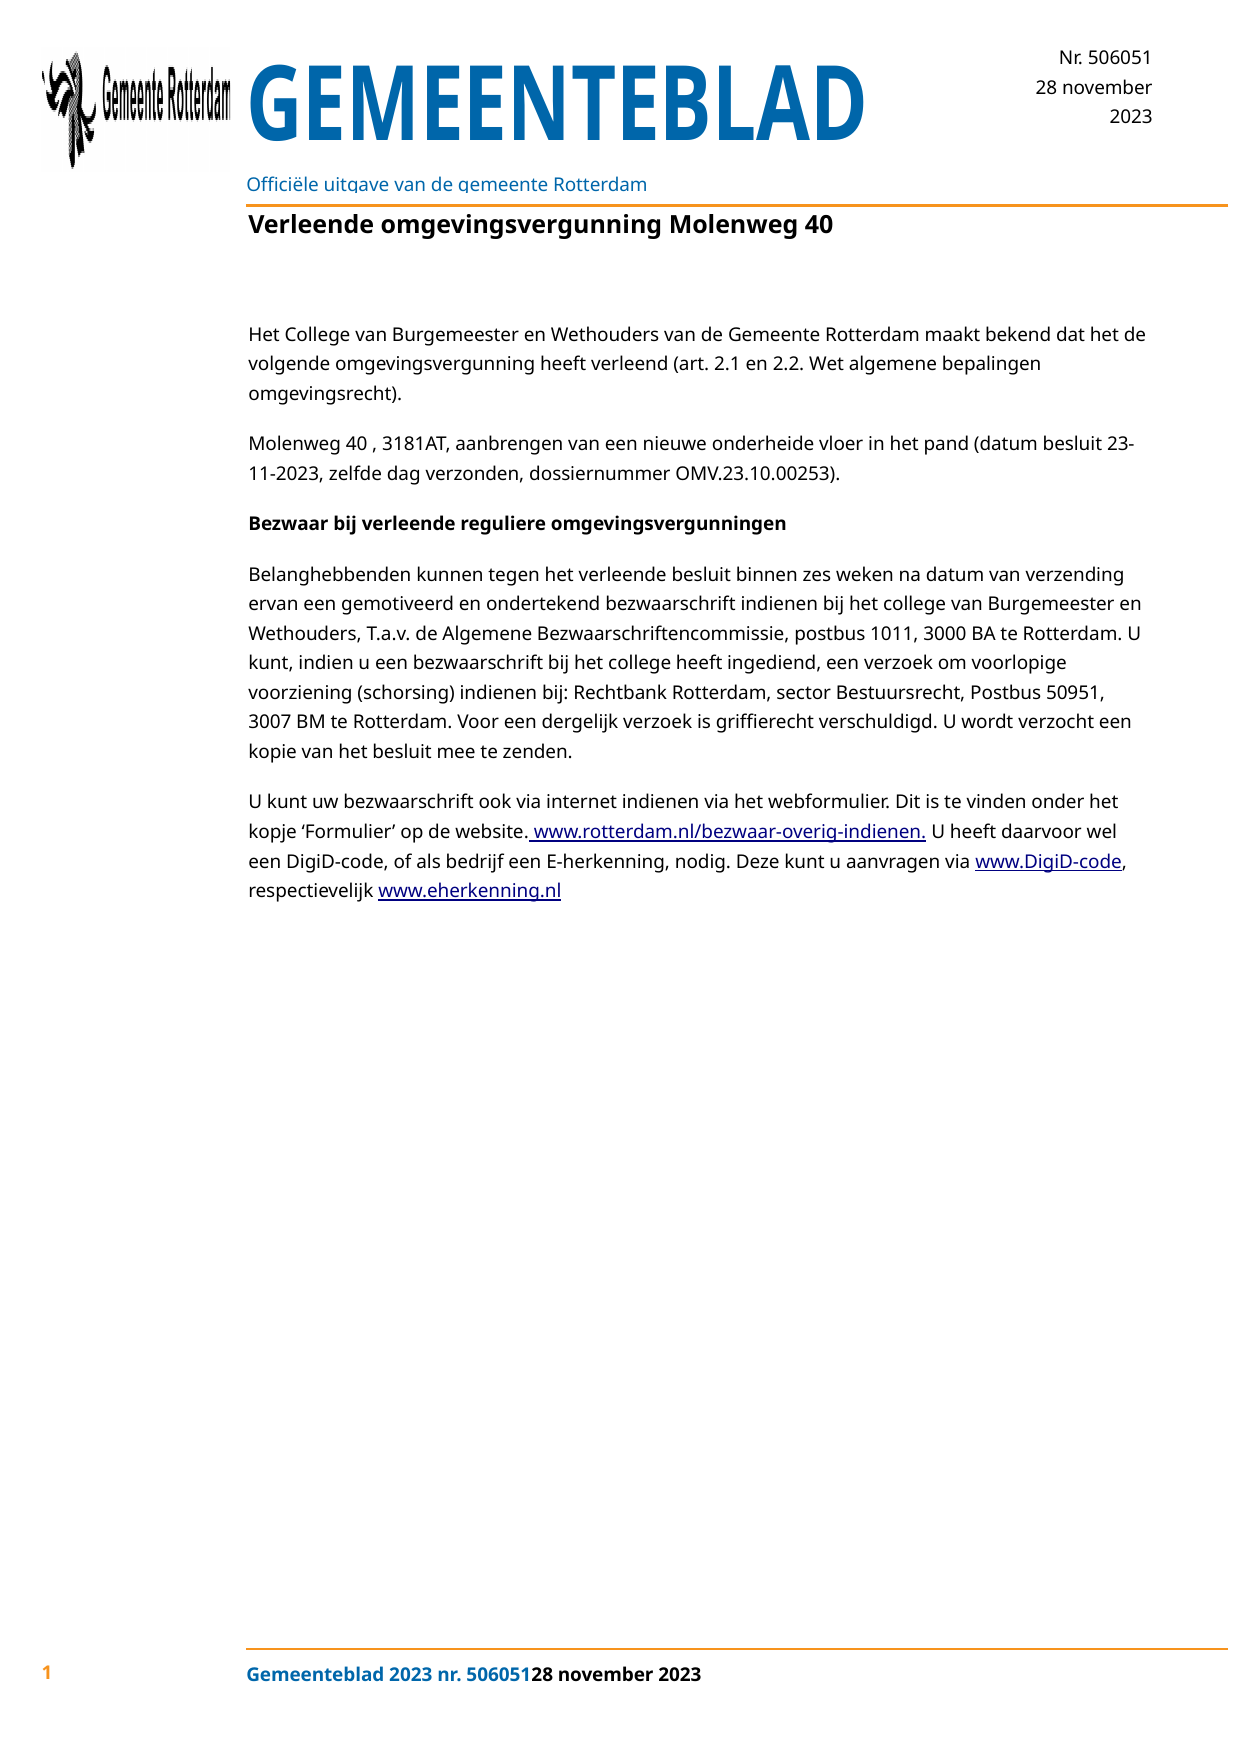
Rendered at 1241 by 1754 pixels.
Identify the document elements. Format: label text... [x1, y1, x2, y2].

text Bezwaar bij verleende reguliere omgevingsvergunningen [248, 510, 1152, 536]
text Belanghebbenden kunnen tegen het verleende besluit binnen zes weken na datum van verzending ervan een gemotiveerd en ondertekend bezwaarschrift indienen bij het college van Burgemeester en Wethouders, T.a.v. de Algemene Bezwaarschriftencommissie, postbus 1011, 3000 BA te Rotterdam. U kunt, indien u een bezwaarschrift bij het college heeft ingediend, een verzoek om voorlopige voorziening (schorsing) indienen bij: Rechtbank Rotterdam, sector Bestuursrecht, Postbus 50951, 3007 BM te Rotterdam. Voor een dergelijk verzoek is griffierecht verschuldigd. U wordt verzocht een kopie van het besluit mee te zenden. [248, 561, 1152, 764]
text Verleende omgevingsvergunning Molenweg 40 [248, 207, 1152, 241]
text Het College van Burgemeester en Wethouders van de Gemeente Rotterdam maakt bekend dat het de volgende omgevingsvergunning heeft verleend (art. 2.1 en 2.2. Wet algemene bepalingen omgevingsrecht). [248, 321, 1152, 406]
text U kunt uw bezwaarschrift ook via internet indienen via het webformulier. Dit is te vinden onder het kopje ‘Formulier’ op de website. www.rotterdam.nl/bezwaar-overig-indienen. U heeft daarvoor wel een DigiD-code, of als bedrijf een E-herkenning, nodig. Deze kunt u aanvragen via www.DigiD-code, respectievelijk www.eherkenning.nl [248, 789, 1152, 903]
picture [41, 47, 231, 172]
text Molenweg 40 , 3181AT, aanbrengen van een nieuwe onderheide vloer in het pand (datum besluit 23-11-2023, zelfde dag verzonden, dossiernummer OMV.23.10.00253). [248, 430, 1152, 486]
